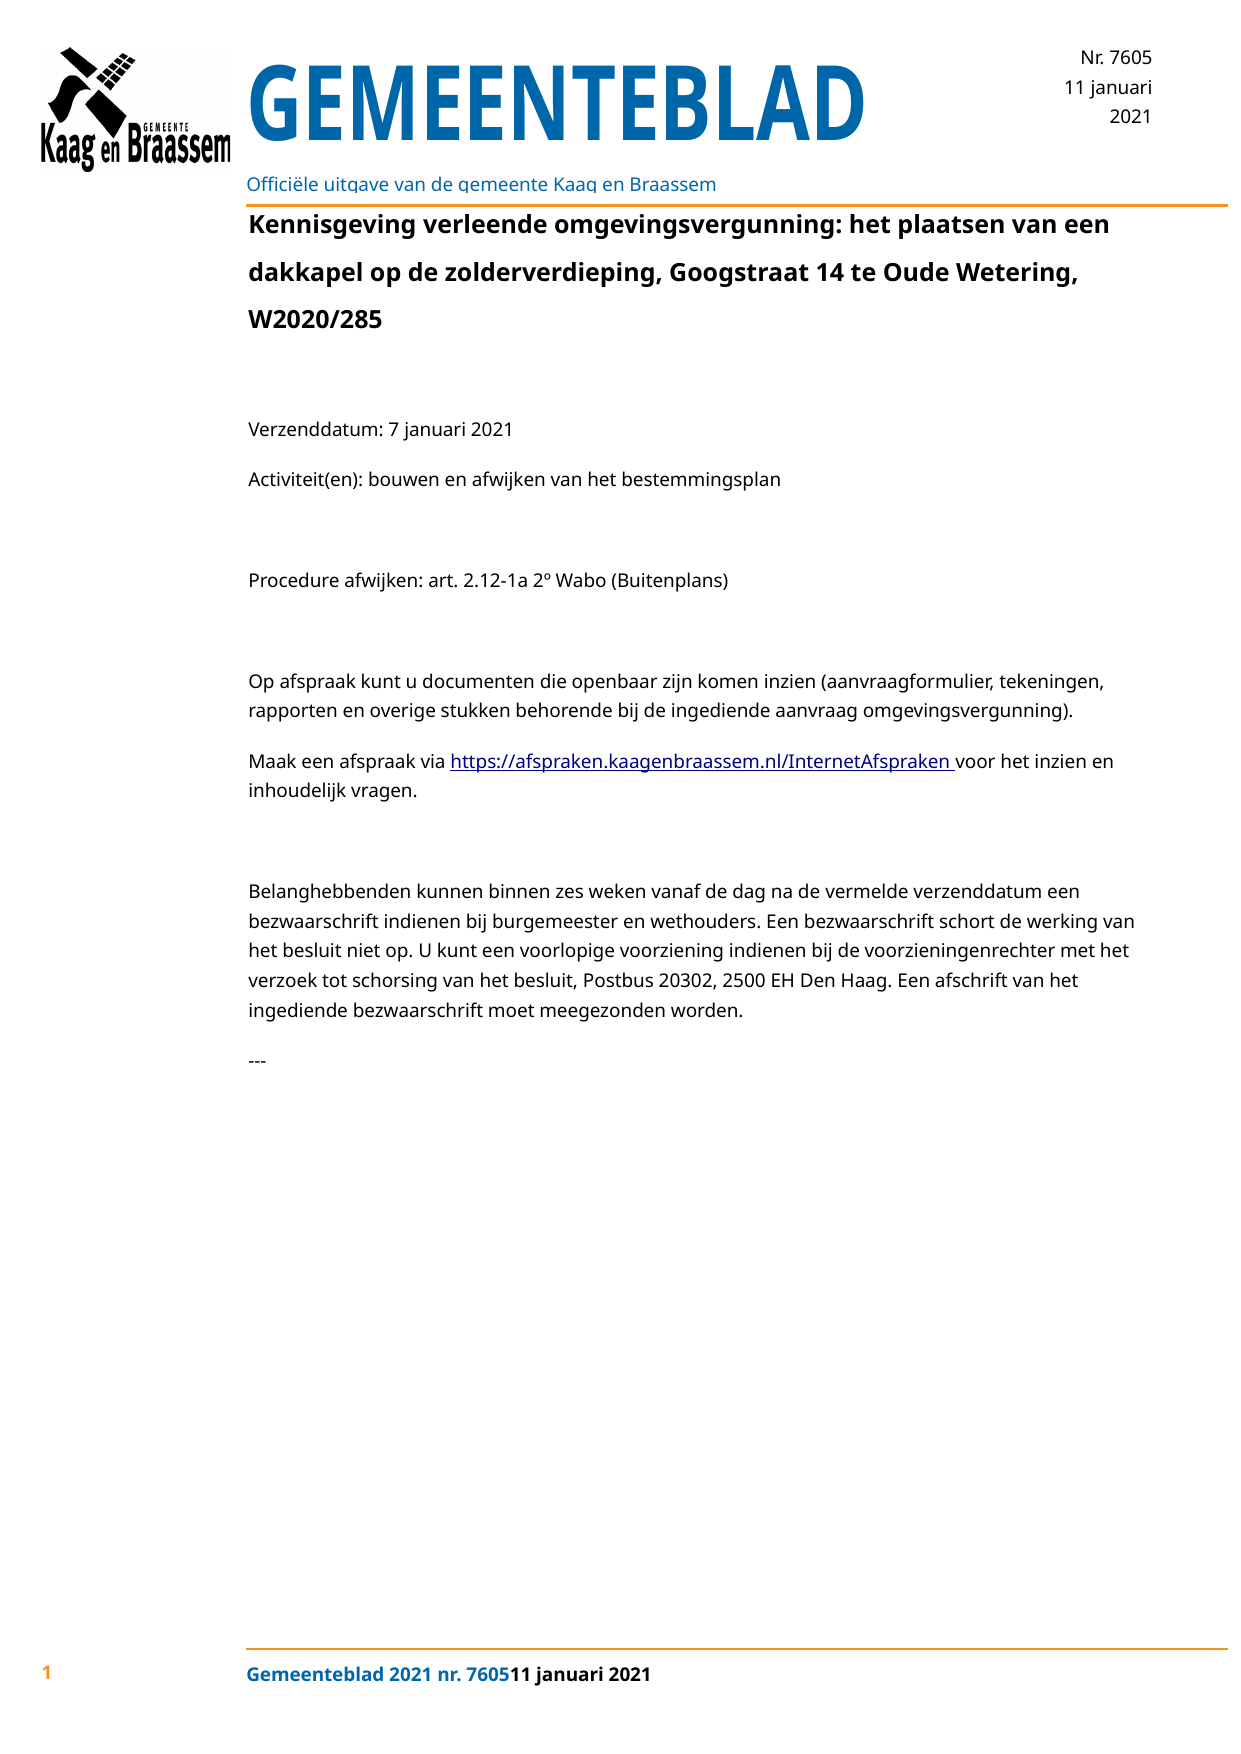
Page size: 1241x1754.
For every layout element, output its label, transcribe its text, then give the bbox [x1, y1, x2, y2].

text Verzenddatum: 7 januari 2021 [248, 416, 1152, 442]
picture [41, 47, 231, 172]
text Belanghebbenden kunnen binnen zes weken vanaf de dag na de vermelde verzenddatum een bezwaarschrift indienen bij burgemeester en wethouders. Een bezwaarschrift schort de werking van het besluit niet op. U kunt een voorlopige voorziening indienen bij de voorzieningenrechter met het verzoek tot schorsing van het besluit, Postbus 20302, 2500 EH Den Haag. Een afschrift van het ingediende bezwaarschrift moet meegezonden worden. [248, 878, 1152, 1022]
text Op afspraak kunt u documenten die openbaar zijn komen inzien (aanvraagformulier, tekeningen, rapporten en overige stukken behorende bij de ingediende aanvraag omgevingsvergunning). [248, 668, 1152, 723]
text Activiteit(en): bouwen en afwijken van het bestemmingsplan [248, 466, 1152, 492]
text --- [248, 1047, 1152, 1073]
text Procedure afwijken: art. 2.12-1a 2º Wabo (Buitenplans) [248, 567, 1152, 593]
text Kennisgeving verleende omgevingsvergunning: het plaatsen van een dakkapel op de zolderverdieping, Googstraat 14 te Oude Wetering, W2020/285 [248, 207, 1152, 336]
text Maak een afspraak via https://afspraken.kaagenbraassem.nl/InternetAfspraken voor het inzien en inhoudelijk vragen. [248, 748, 1152, 803]
